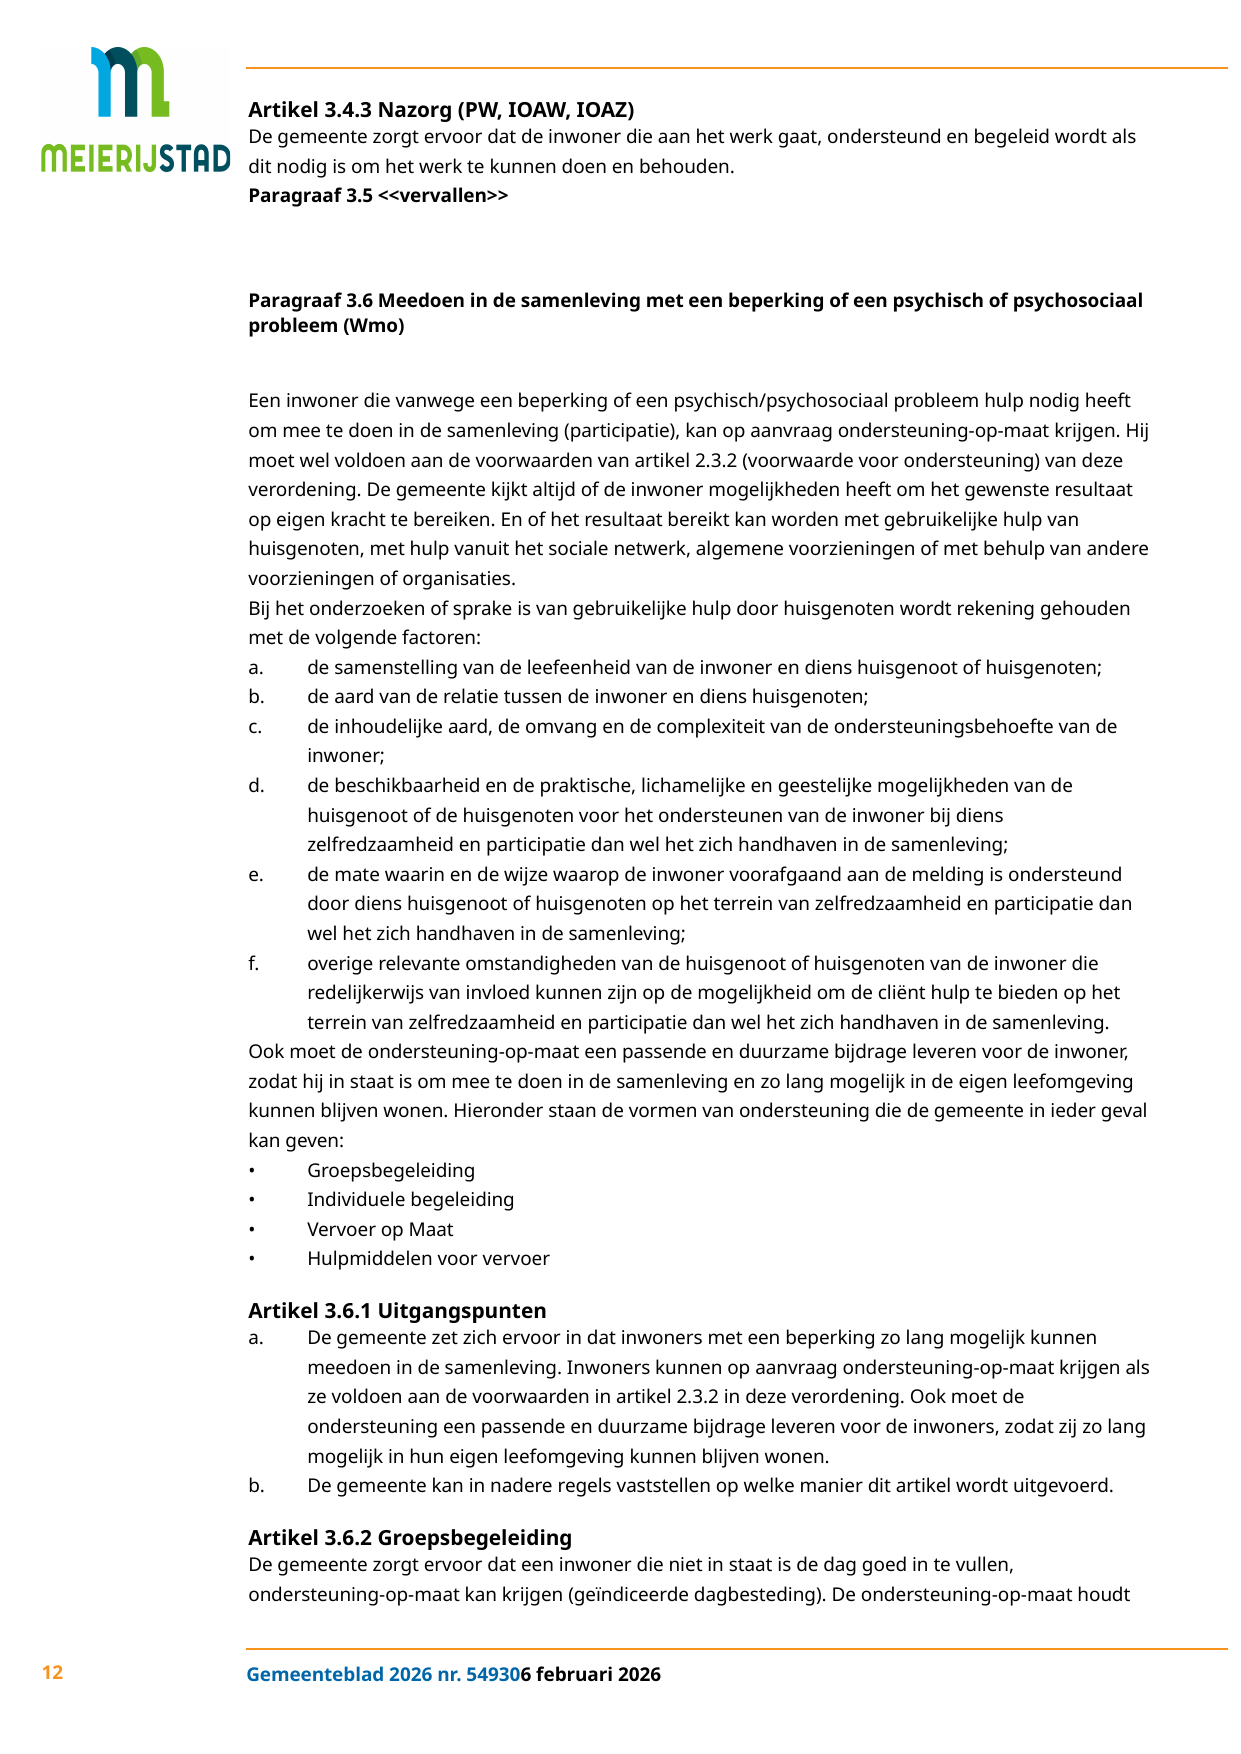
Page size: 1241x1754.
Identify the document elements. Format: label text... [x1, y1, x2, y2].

text Een inwoner die vanwege een beperking of een psychisch/psychosociaal probleem hulp nodig heeft om mee te doen in de samenleving (participatie), kan op aanvraag ondersteuning-op-maat krijgen. Hij moet wel voldoen aan de voorwaarden van artikel 2.3.2 (voorwaarde voor ondersteuning) van deze verordening. De gemeente kijkt altijd of de inwoner mogelijkheden heeft om het gewenste resultaat op eigen kracht te bereiken. En of het resultaat bereikt kan worden met gebruikelijke hulp van huisgenoten, met hulp vanuit het sociale netwerk, algemene voorzieningen of met behulp van andere voorzieningen of organisaties. [248, 388, 1152, 591]
list Individuele begeleiding [248, 1186, 1152, 1212]
list De gemeente zet zich ervoor in dat inwoners met een beperking zo lang mogelijk kunnen meedoen in de samenleving. Inwoners kunnen op aanvraag ondersteuning-op-maat krijgen als ze voldoen aan de voorwaarden in artikel 2.3.2 in deze verordening. Ook moet de ondersteuning een passende en duurzame bijdrage leveren voor de inwoners, zodat zij zo lang mogelijk in hun eigen leefomgeving kunnen blijven wonen. [248, 1324, 1152, 1468]
text Paragraaf 3.5 <<vervallen>> [248, 182, 1152, 208]
text Artikel 3.6.1 Uitgangspunten [248, 1296, 1152, 1324]
text Bij het onderzoeken of sprake is van gebruikelijke hulp door huisgenoten wordt rekening gehouden met de volgende factoren: [248, 595, 1152, 650]
list De gemeente kan in nadere regels vaststellen op welke manier dit artikel wordt uitgevoerd. [248, 1472, 1152, 1498]
list overige relevante omstandigheden van de huisgenoot of huisgenoten van de inwoner die redelijkerwijs van invloed kunnen zijn op de mogelijkheid om de cliënt hulp te bieden op het terrein van zelfredzaamheid en participatie dan wel het zich handhaven in de samenleving. [248, 950, 1152, 1035]
list de aard van de relatie tussen de inwoner en diens huisgenoten; [248, 683, 1152, 709]
text Artikel 3.6.2 Groepsbegeleiding [248, 1523, 1152, 1551]
list Groepsbegeleiding [248, 1157, 1152, 1183]
list de beschikbaarheid en de praktische, lichamelijke en geestelijke mogelijkheden van de huisgenoot of de huisgenoten voor het ondersteunen van de inwoner bij diens zelfredzaamheid en participatie dan wel het zich handhaven in de samenleving; [248, 772, 1152, 857]
picture [41, 47, 231, 172]
text Paragraaf 3.6 Meedoen in de samenleving met een beperking of een psychisch of psychosociaal probleem (Wmo) [248, 287, 1152, 338]
text De gemeente zorgt ervoor dat de inwoner die aan het werk gaat, ondersteund en begeleid wordt als dit nodig is om het werk te kunnen doen en behouden. [248, 123, 1152, 178]
list Vervoer op Maat [248, 1216, 1152, 1242]
text De gemeente zorgt ervoor dat een inwoner die niet in staat is de dag goed in te vullen, ondersteuning-op-maat kan krijgen (geïndiceerde dagbesteding). De ondersteuning-op-maat houdt [248, 1551, 1152, 1607]
list de inhoudelijke aard, de omvang en de complexiteit van de ondersteuningsbehoefte van de inwoner; [248, 713, 1152, 768]
list de mate waarin en de wijze waarop de inwoner voorafgaand aan de melding is ondersteund door diens huisgenoot of huisgenoten op het terrein van zelfredzaamheid en participatie dan wel het zich handhaven in de samenleving; [248, 861, 1152, 946]
list de samenstelling van de leefeenheid van de inwoner en diens huisgenoot of huisgenoten; [248, 654, 1152, 680]
list Hulpmiddelen voor vervoer [248, 1246, 1152, 1271]
text Ook moet de ondersteuning-op-maat een passende en duurzame bijdrage leveren voor de inwoner, zodat hij in staat is om mee te doen in de samenleving en zo lang mogelijk in de eigen leefomgeving kunnen blijven wonen. Hieronder staan de vormen van ondersteuning die de gemeente in ieder geval kan geven: [248, 1038, 1152, 1153]
text Artikel 3.4.3 Nazorg (PW, IOAW, IOAZ) [248, 95, 1152, 123]
